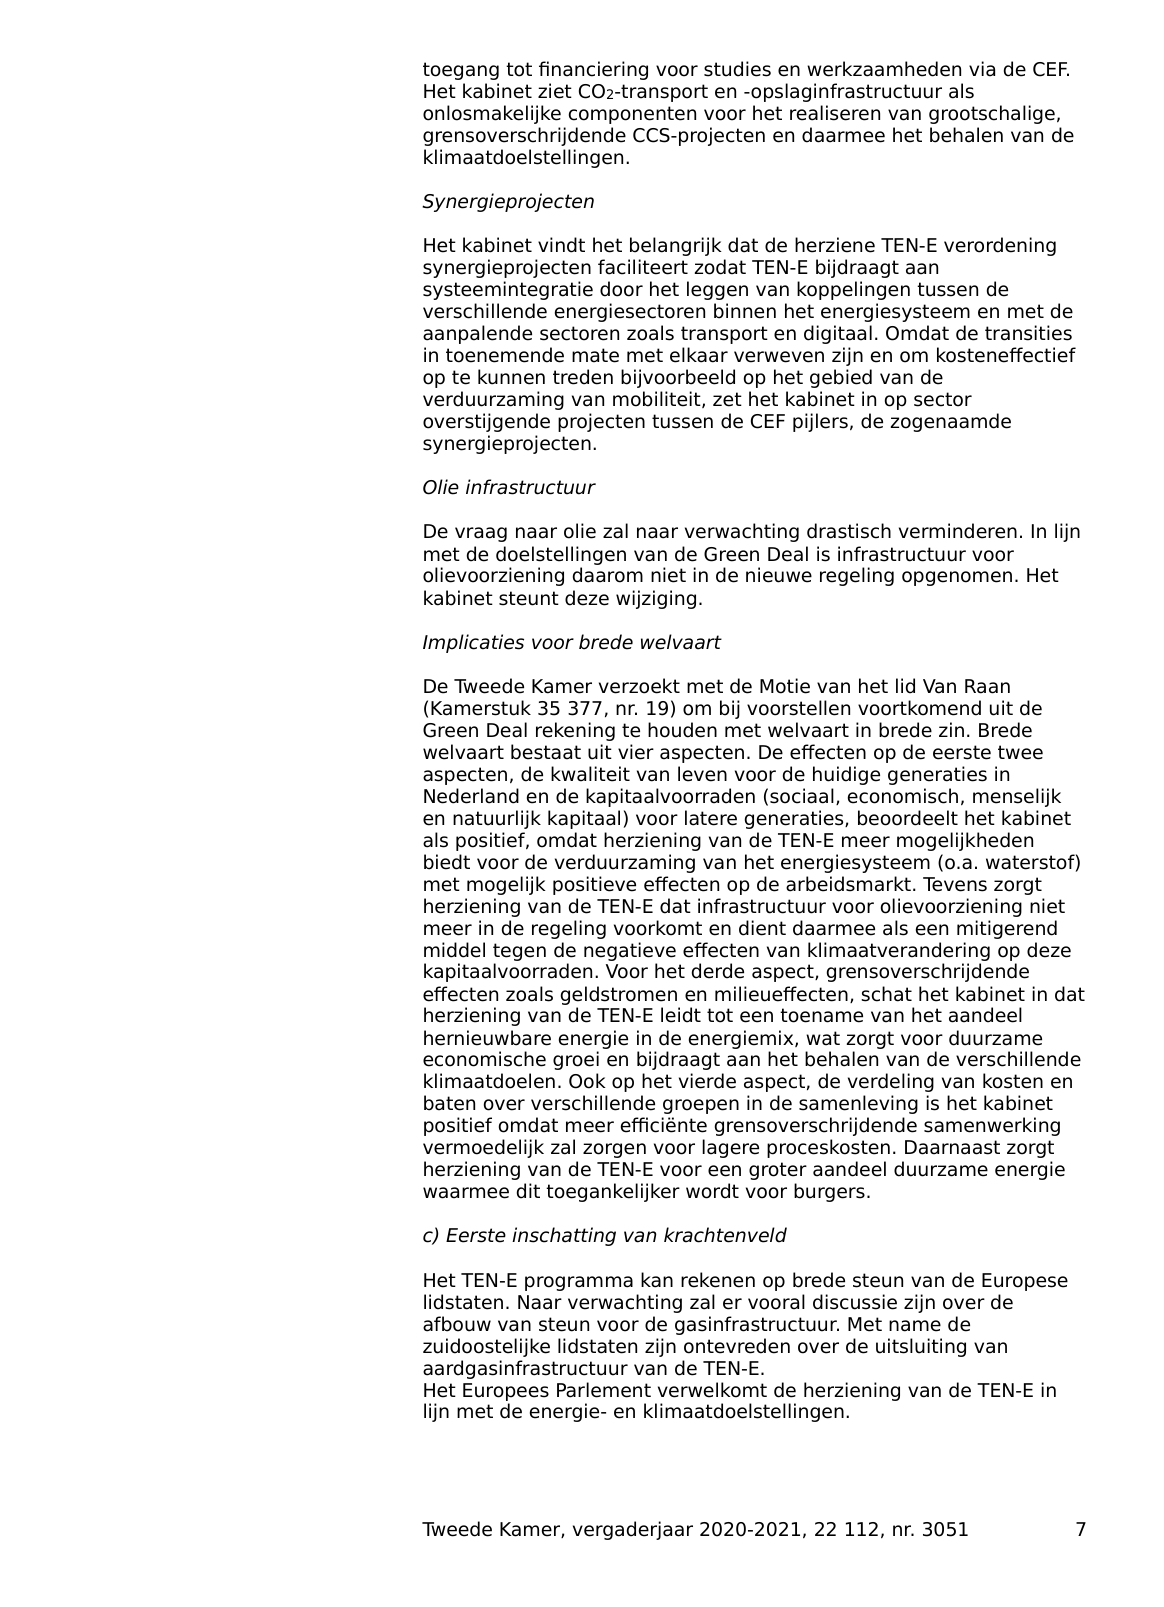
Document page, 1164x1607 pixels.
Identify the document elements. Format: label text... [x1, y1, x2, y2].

subtitle Implicaties voor brede welvaart [422, 632, 1087, 653]
text De vraag naar olie zal naar verwachting drastisch verminderen. In lijn met de doelstellingen van de Green Deal is infrastructuur voor olievoorziening daarom niet in de nieuwe regeling opgenomen. Het kabinet steunt deze wijziging. [422, 521, 1087, 609]
text Het TEN-E programma kan rekenen op brede steun van de Europese lidstaten. Naar verwachting zal er vooral discussie zijn over de afbouw van steun voor de gasinfrastructuur. Met name de zuidoostelijke lidstaten zijn ontevreden over de uitsluiting van aardgasinfrastructuur van de TEN-E. [422, 1269, 1087, 1379]
subtitle Olie infrastructuur [422, 477, 1087, 499]
text Het Europees Parlement verwelkomt de herziening van de TEN-E in lijn met de energie- en klimaatdoelstellingen. [422, 1379, 1087, 1423]
subtitle c) Eerste inschatting van krachtenveld [422, 1225, 1087, 1247]
text Het kabinet vindt het belangrijk dat de herziene TEN-E verordening synergieprojecten faciliteert zodat TEN-E bijdraagt aan systeemintegratie door het leggen van koppelingen tussen de verschillende energiesectoren binnen het energiesysteem en met de aanpalende sectoren zoals transport en digitaal. Omdat de transities in toenemende mate met elkaar verweven zijn en om kosteneffectief op te kunnen treden bijvoorbeeld op het gebied van de verduurzaming van mobiliteit, zet het kabinet in op sector overstijgende projecten tussen de CEF pijlers, de zogenaamde synergieprojecten. [422, 235, 1087, 455]
text toegang tot financiering voor studies en werkzaamheden via de CEF. Het kabinet ziet CO2-transport en -opslaginfrastructuur als onlosmakelijke componenten voor het realiseren van grootschalige, grensoverschrijdende CCS-projecten en daarmee het behalen van de klimaatdoelstellingen. [422, 59, 1087, 169]
text De Tweede Kamer verzoekt met de Motie van het lid Van Raan (Kamerstuk 35 377, nr. 19) om bij voorstellen voortkomend uit de Green Deal rekening te houden met welvaart in brede zin. Brede welvaart bestaat uit vier aspecten. De effecten op de eerste twee aspecten, de kwaliteit van leven voor de huidige generaties in Nederland en de kapitaalvoorraden (sociaal, economisch, menselijk en natuurlijk kapitaal) voor latere generaties, beoordeelt het kabinet als positief, omdat herziening van de TEN-E meer mogelijkheden biedt voor de verduurzaming van het energiesysteem (o.a. waterstof) met mogelijk positieve effecten op de arbeidsmarkt. Tevens zorgt herziening van de TEN-E dat infrastructuur voor olievoorziening niet meer in de regeling voorkomt en dient daarmee als een mitigerend middel tegen de negatieve effecten van klimaatverandering op deze kapitaalvoorraden. Voor het derde aspect, grensoverschrijdende effecten zoals geldstromen en milieueffecten, schat het kabinet in dat herziening van de TEN-E leidt tot een toename van het aandeel hernieuwbare energie in de energiemix, wat zorgt voor duurzame economische groei en bijdraagt aan het behalen van de verschillende klimaatdoelen. Ook op het vierde aspect, de verdeling van kosten en baten over verschillende groepen in de samenleving is het kabinet positief omdat meer efficiënte grensoverschrijdende samenwerking vermoedelijk zal zorgen voor lagere proceskosten. Daarnaast zorgt herziening van de TEN-E voor een groter aandeel duurzame energie waarmee dit toegankelijker wordt voor burgers. [422, 676, 1087, 1203]
subtitle Synergieprojecten [422, 191, 1087, 213]
